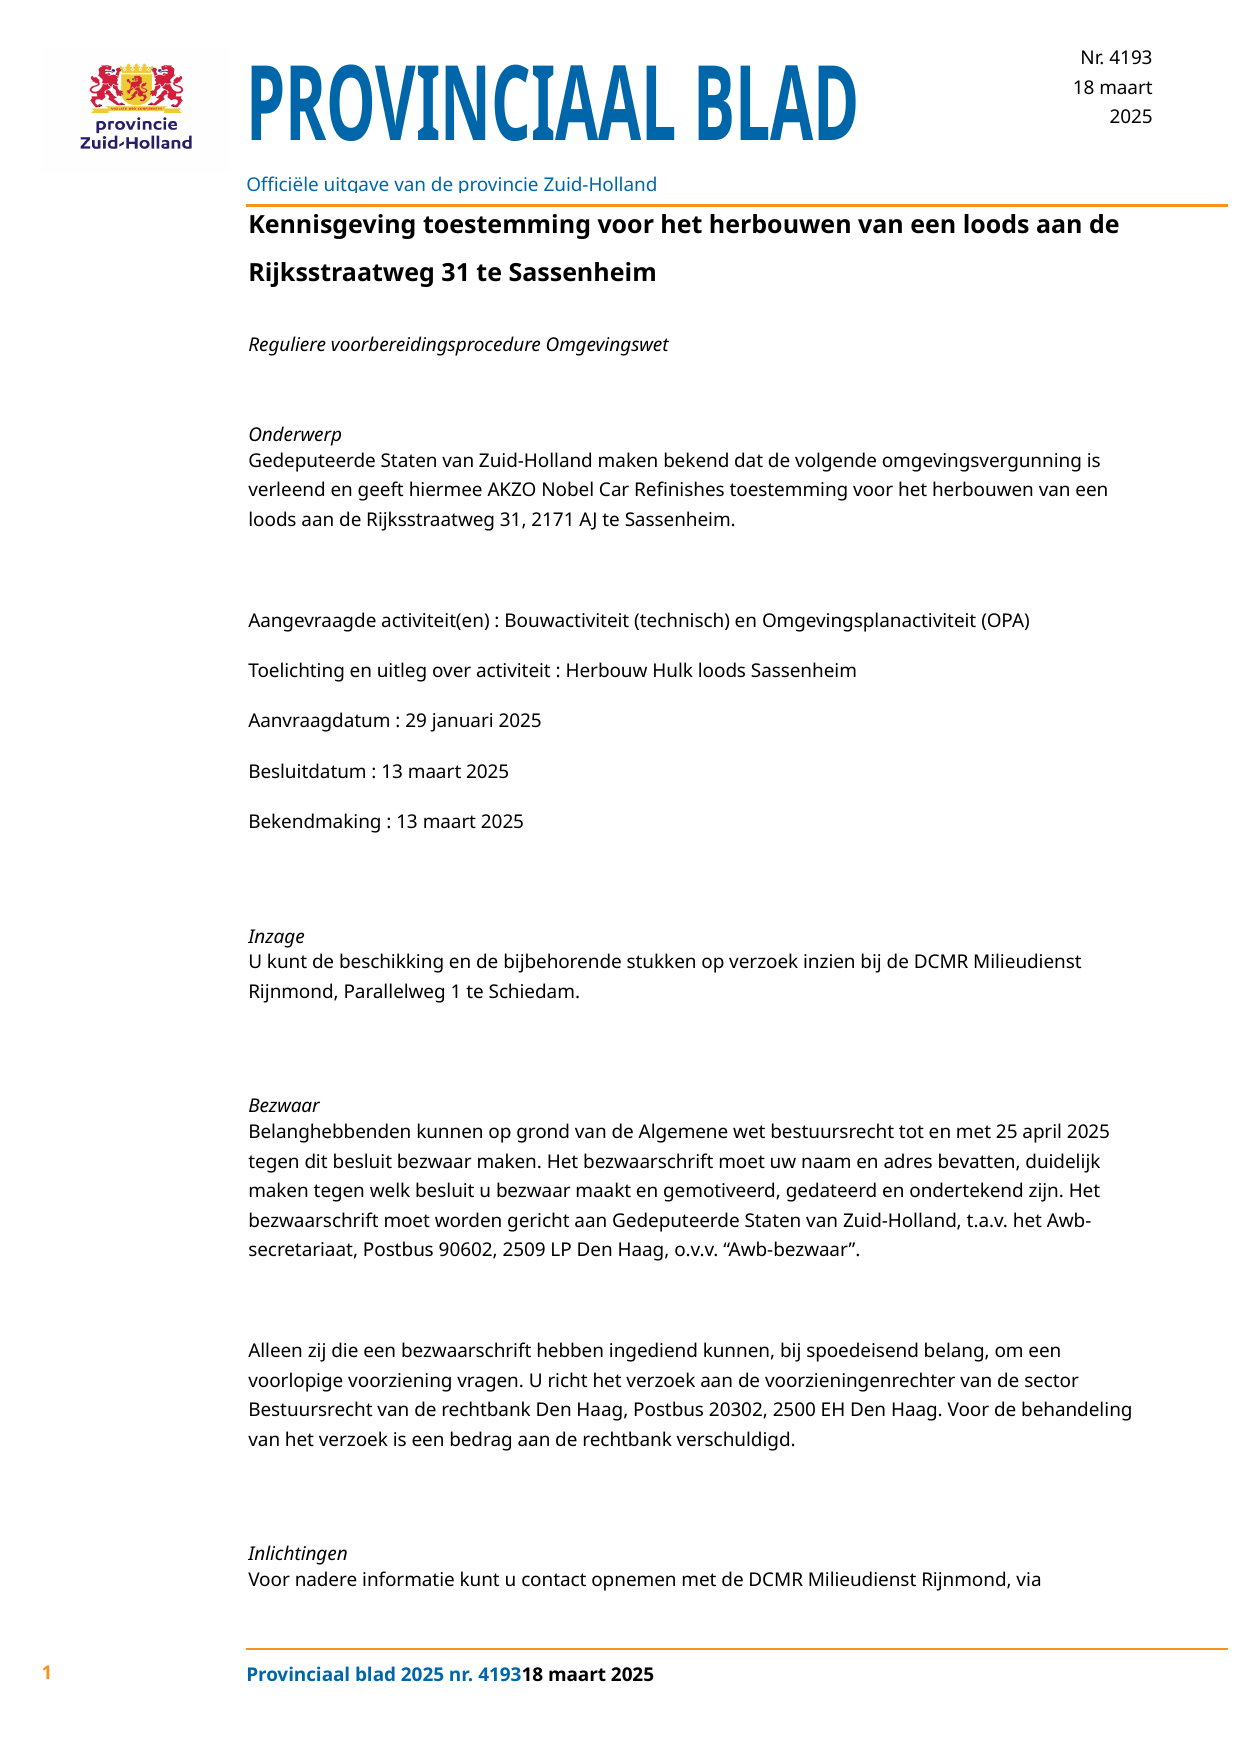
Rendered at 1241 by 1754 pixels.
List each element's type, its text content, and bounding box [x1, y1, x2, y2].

text Belanghebbenden kunnen op grond van de Algemene wet bestuursrecht tot en met 25 april 2025 tegen dit besluit bezwaar maken. Het bezwaarschrift moet uw naam en adres bevatten, duidelijk maken tegen welk besluit u bezwaar maakt en gemotiveerd, gedateerd en ondertekend zijn. Het bezwaarschrift moet worden gericht aan Gedeputeerde Staten van Zuid-Holland, t.a.v. het Awb-secretariaat, Postbus 90602, 2509 LP Den Haag, o.v.v. “Awb-bezwaar”. [248, 1118, 1152, 1262]
text Toelichting en uitleg over activiteit : Herbouw Hulk loods Sassenheim [248, 657, 1152, 683]
text Inlichtingen [248, 1541, 1152, 1566]
text Besluitdatum : 13 maart 2025 [248, 758, 1152, 784]
text Bezwaar [248, 1093, 1152, 1118]
picture [41, 47, 231, 172]
text Alleen zij die een bezwaarschrift hebben ingediend kunnen, bij spoedeisend belang, om een voorlopige voorziening vragen. U richt het verzoek aan de voorzieningenrechter van de sector Bestuursrecht van de rechtbank Den Haag, Postbus 20302, 2500 EH Den Haag. Voor de behandeling van het verzoek is een bedrag aan de rechtbank verschuldigd. [248, 1337, 1152, 1452]
text Aanvraagdatum : 29 januari 2025 [248, 708, 1152, 733]
text Voor nadere informatie kunt u contact opnemen met de DCMR Milieudienst Rijnmond, via [248, 1566, 1152, 1592]
text Reguliere voorbereidingsprocedure Omgevingswet [248, 331, 1152, 357]
text Aangevraagde activiteit(en) : Bouwactiviteit (technisch) en Omgevingsplanactiviteit (OPA) [248, 607, 1152, 633]
text Kennisgeving toestemming voor het herbouwen van een loods aan de Rijksstraatweg 31 te Sassenheim [248, 207, 1152, 288]
text Inzage [248, 923, 1152, 949]
text U kunt de beschikking en de bijbehorende stukken op verzoek inzien bij de DCMR Milieudienst Rijnmond, Parallelweg 1 te Schiedam. [248, 949, 1152, 1004]
text Onderwerp [248, 421, 1152, 447]
text Gedeputeerde Staten van Zuid-Holland maken bekend dat de volgende omgevingsvergunning is verleend en geeft hiermee AKZO Nobel Car Refinishes toestemming voor het herbouwen van een loods aan de Rijksstraatweg 31, 2171 AJ te Sassenheim. [248, 447, 1152, 532]
text Bekendmaking : 13 maart 2025 [248, 808, 1152, 834]
